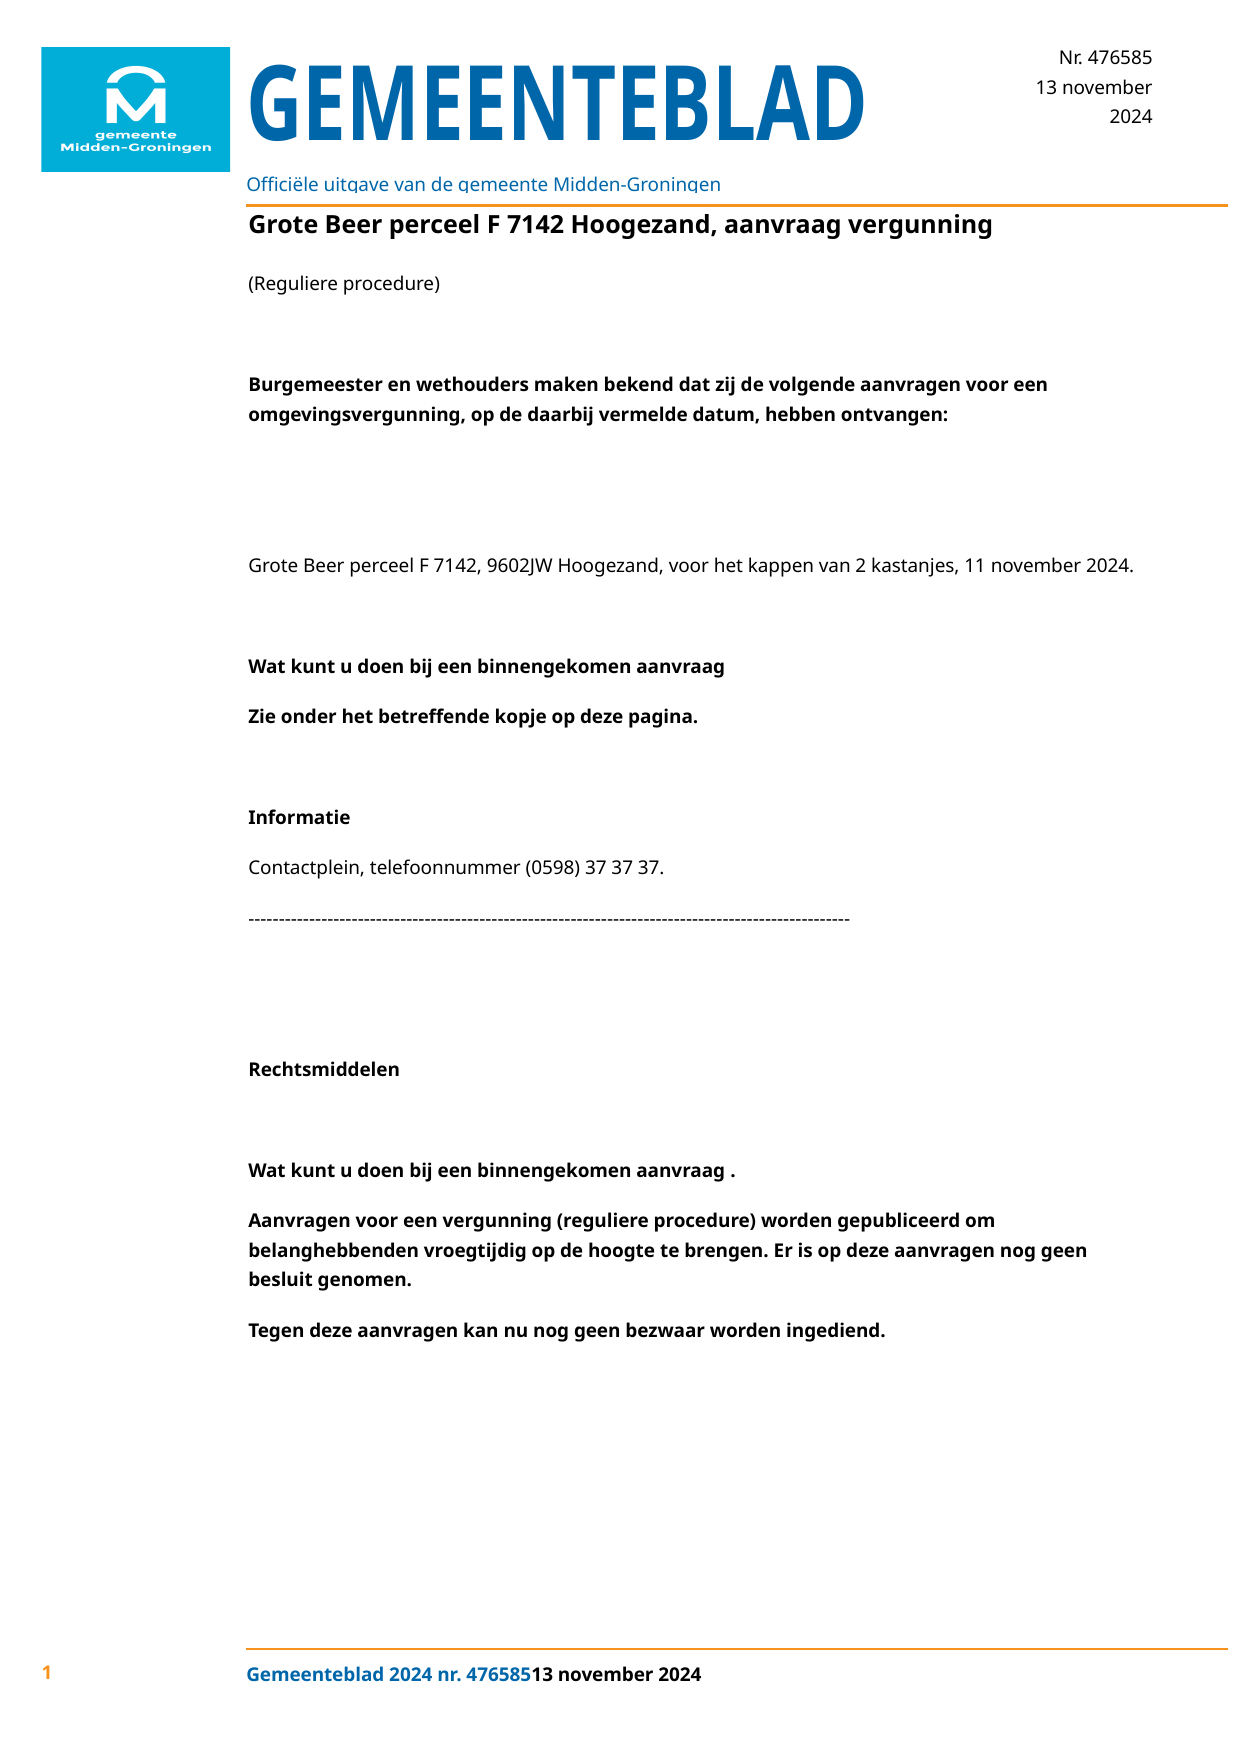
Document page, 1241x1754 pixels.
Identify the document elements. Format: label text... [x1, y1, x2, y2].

text Informatie [248, 804, 1152, 830]
text Wat kunt u doen bij een binnengekomen aanvraag . [248, 1157, 1152, 1183]
text Zie onder het betreffende kopje op deze pagina. [248, 703, 1152, 729]
picture [184, 146, 190, 153]
text Tegen deze aanvragen kan nu nog geen bezwaar worden ingediend. [248, 1317, 1152, 1343]
text Rechtsmiddelen [248, 1056, 1152, 1082]
text --------------------------------------------------------------------------------------------------- [248, 905, 1152, 931]
text (Reguliere procedure) [248, 270, 1152, 296]
text Wat kunt u doen bij een binnengekomen aanvraag [248, 653, 1152, 678]
text Contactplein, telefoonnummer (0598) 37 37 37. [248, 854, 1152, 880]
text Grote Beer perceel F 7142 Hoogezand, aanvraag vergunning [248, 207, 1152, 241]
picture [107, 89, 165, 122]
text Burgemeester en wethouders maken bekend dat zij de volgende aanvragen voor een omgevingsvergunning, op de daarbij vermelde datum, hebben ontvangen: [248, 371, 1152, 426]
text Aanvragen voor een vergunning (reguliere procedure) worden gepubliceerd om belanghebbenden vroegtijdig op de hoogte te brengen. Er is op deze aanvragen nog geen besluit genomen. [248, 1207, 1152, 1292]
picture [108, 66, 164, 82]
text Grote Beer perceel F 7142, 9602JW Hoogezand, voor het kappen van 2 kastanjes, 11 november 2024. [248, 552, 1152, 578]
